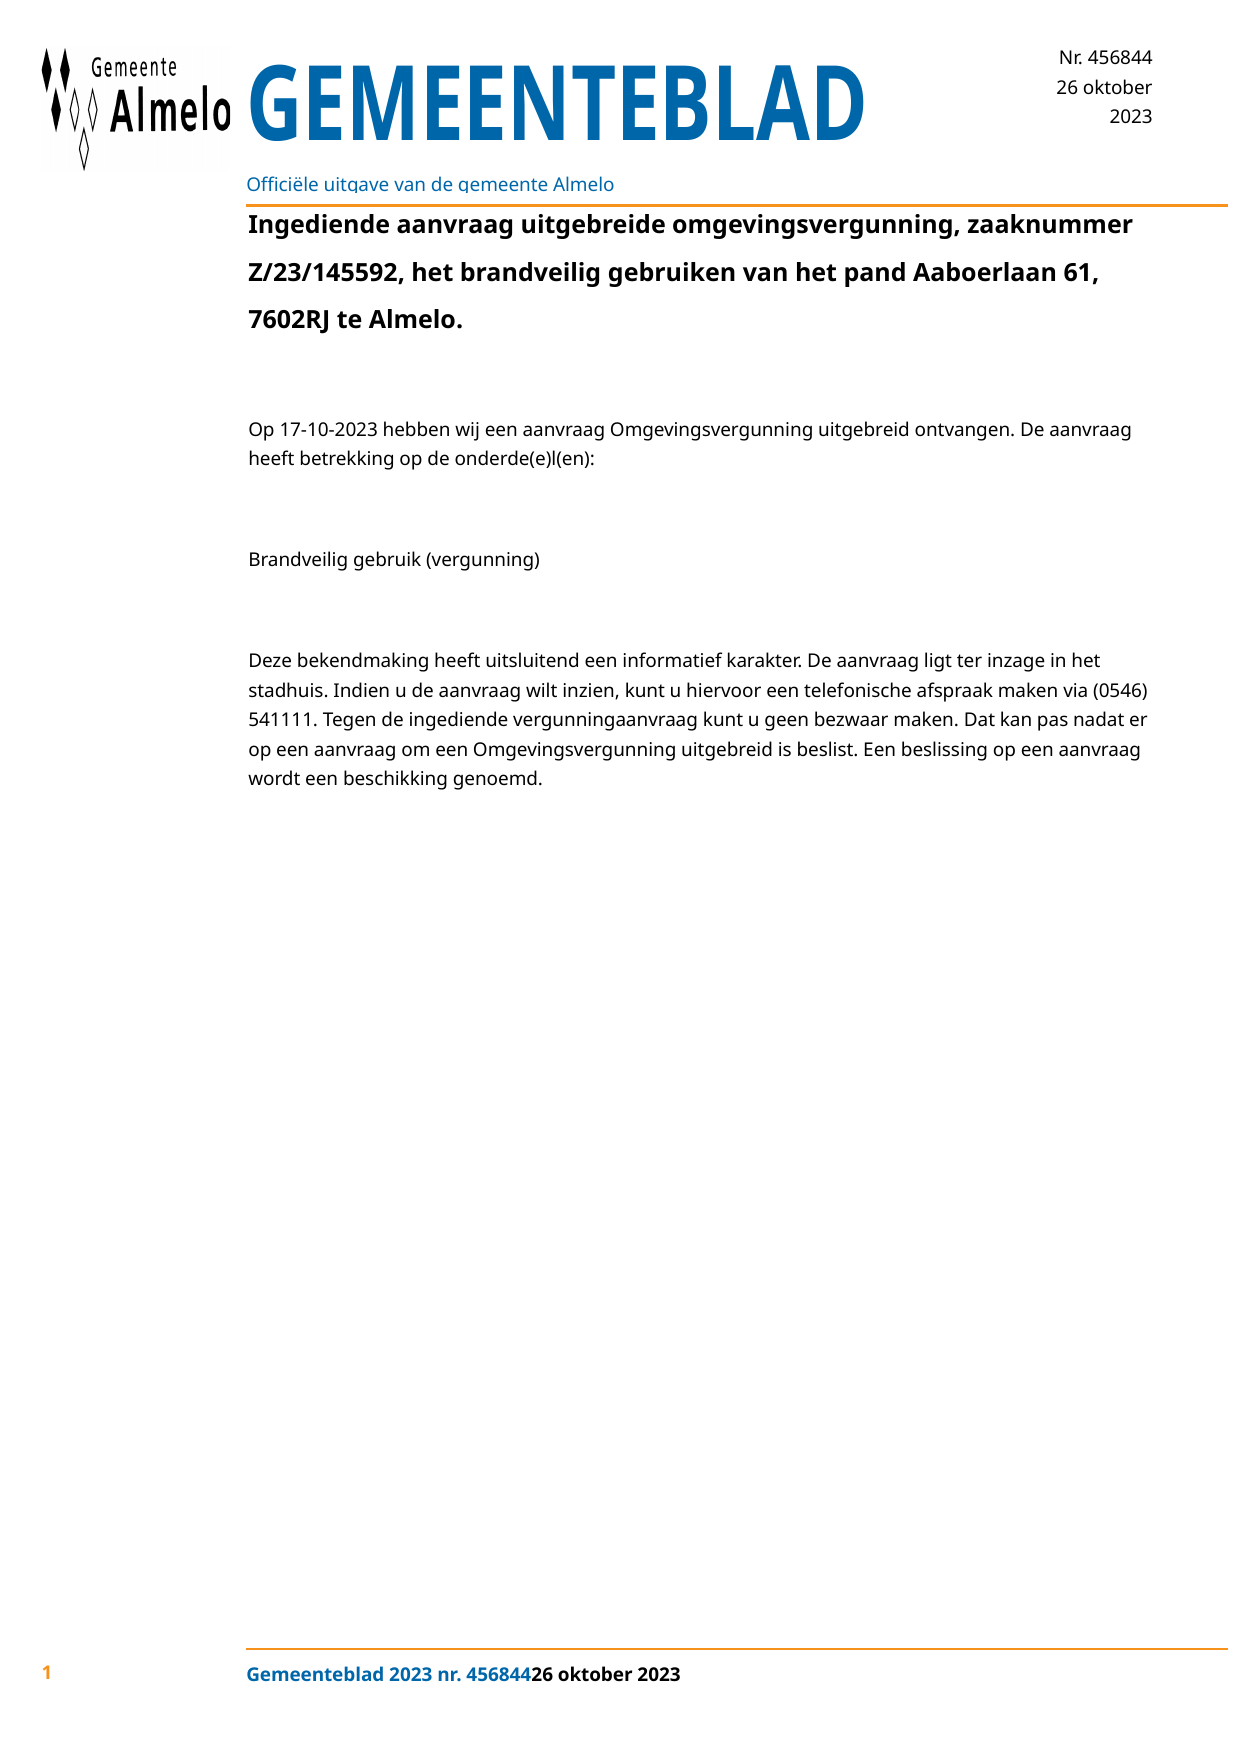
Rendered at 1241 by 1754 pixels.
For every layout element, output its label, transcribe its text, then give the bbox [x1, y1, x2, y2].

picture [41, 47, 231, 172]
text Deze bekendmaking heeft uitsluitend een informatief karakter. De aanvraag ligt ter inzage in het stadhuis. Indien u de aanvraag wilt inzien, kunt u hiervoor een telefonische afspraak maken via (0546) 541111. Tegen de ingediende vergunningaanvraag kunt u geen bezwaar maken. Dat kan pas nadat er op een aanvraag om een Omgevingsvergunning uitgebreid is beslist. Een beslissing op een aanvraag wordt een beschikking genoemd. [248, 647, 1152, 791]
text Ingediende aanvraag uitgebreide omgevingsvergunning, zaaknummer Z/23/145592, het brandveilig gebruiken van het pand Aaboerlaan 61, 7602RJ te Almelo. [248, 207, 1152, 336]
text Op 17-10-2023 hebben wij een aanvraag Omgevingsvergunning uitgebreid ontvangen. De aanvraag heeft betrekking op de onderde(e)l(en): [248, 416, 1152, 471]
text Brandveilig gebruik (vergunning) [248, 546, 1152, 572]
